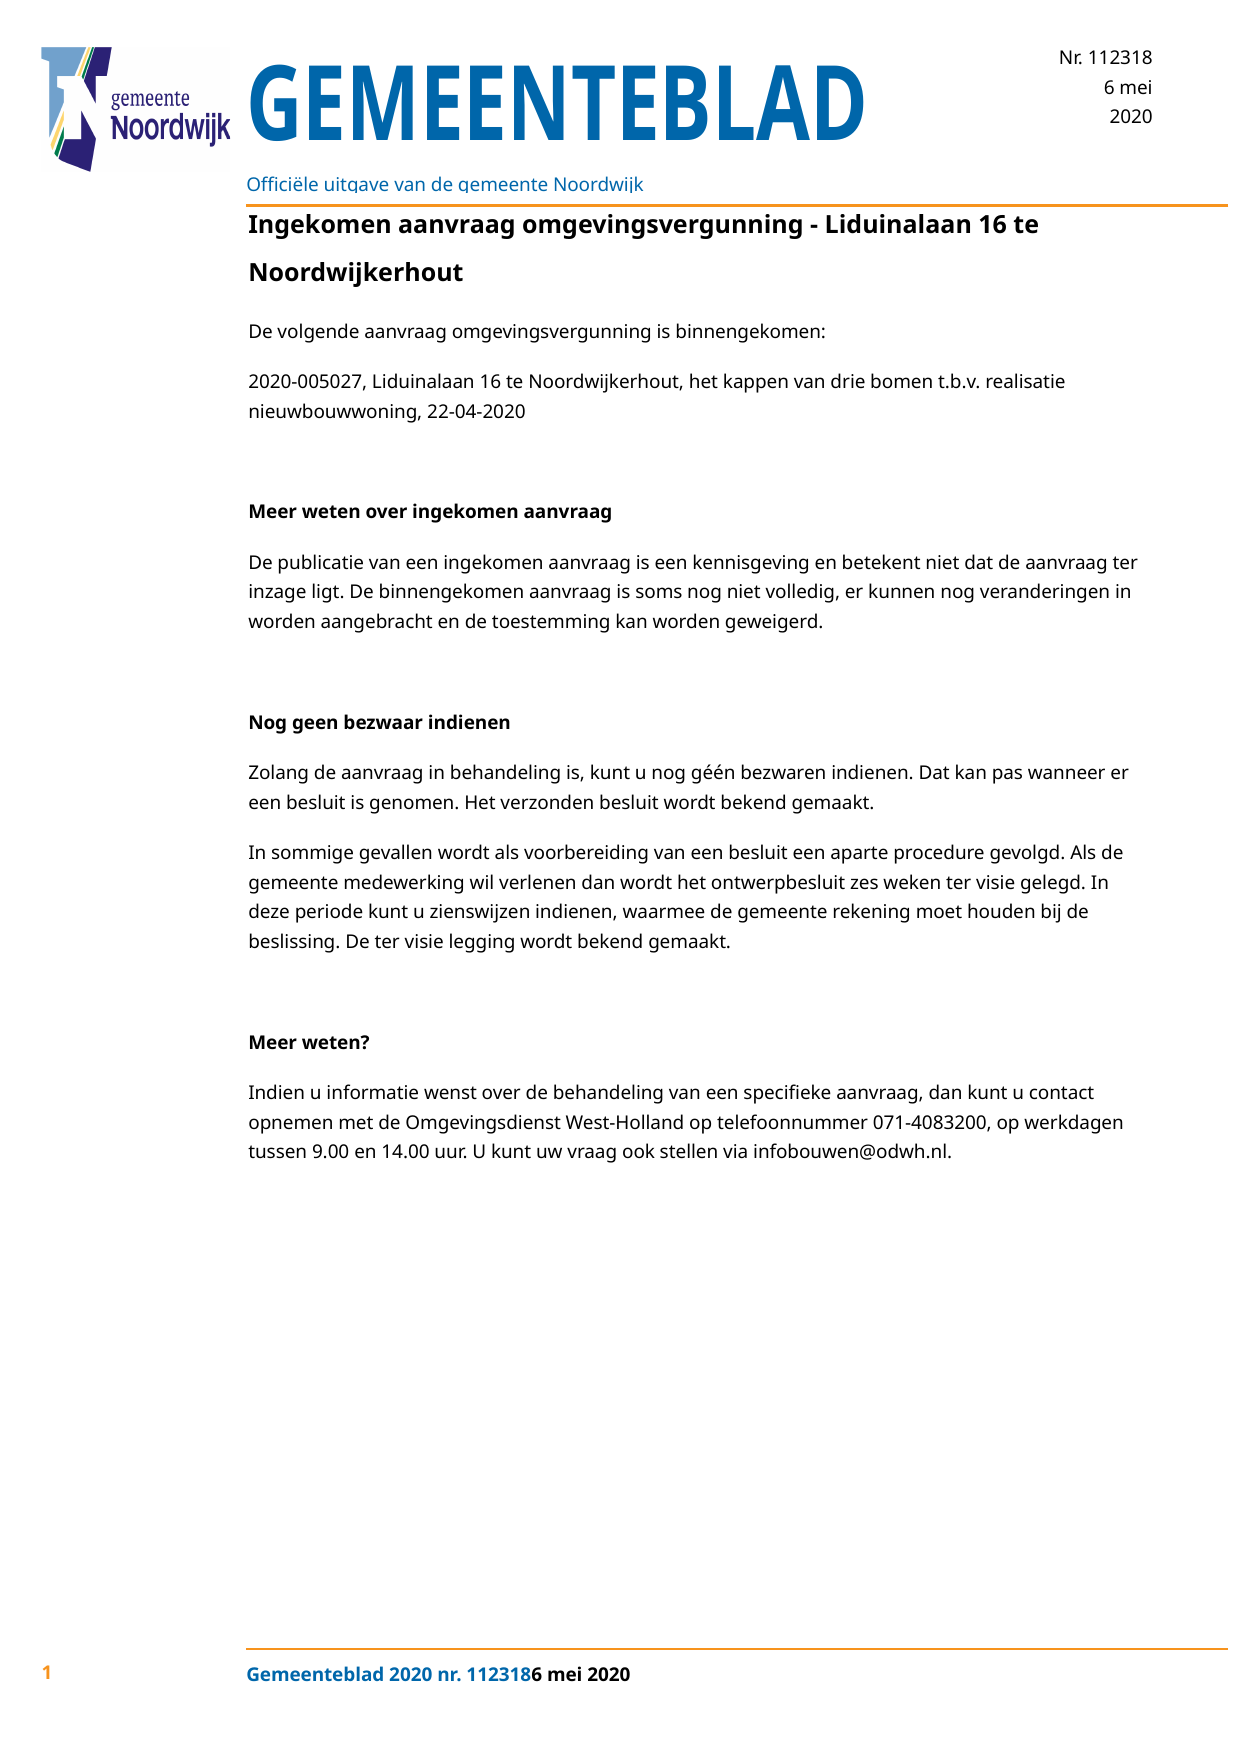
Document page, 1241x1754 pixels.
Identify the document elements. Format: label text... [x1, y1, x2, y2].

text Meer weten over ingekomen aanvraag [248, 499, 1152, 524]
text Nog geen bezwaar indienen [248, 709, 1152, 735]
text De volgende aanvraag omgevingsvergunning is binnengekomen: [248, 318, 1152, 344]
text Meer weten? [248, 1029, 1152, 1055]
text In sommige gevallen wordt als voorbereiding van een besluit een aparte procedure gevolgd. Als de gemeente medewerking wil verlenen dan wordt het ontwerpbesluit zes weken ter visie gelegd. In deze periode kunt u zienswijzen indienen, waarmee de gemeente rekening moet houden bij de beslissing. De ter visie legging wordt bekend gemaakt. [248, 839, 1152, 954]
text Ingekomen aanvraag omgevingsvergunning - Liduinalaan 16 te Noordwijkerhout [248, 207, 1152, 288]
picture [41, 47, 231, 172]
text Zolang de aanvraag in behandeling is, kunt u nog géén bezwaren indienen. Dat kan pas wanneer er een besluit is genomen. Het verzonden besluit wordt bekend gemaakt. [248, 759, 1152, 815]
text De publicatie van een ingekomen aanvraag is een kennisgeving en betekent niet dat de aanvraag ter inzage ligt. De binnengekomen aanvraag is soms nog niet volledig, er kunnen nog veranderingen in worden aangebracht en de toestemming kan worden geweigerd. [248, 549, 1152, 634]
text Indien u informatie wenst over de behandeling van een specifieke aanvraag, dan kunt u contact opnemen met de Omgevingsdienst West-Holland op telefoonnummer 071-4083200, op werkdagen tussen 9.00 en 14.00 uur. U kunt uw vraag ook stellen via infobouwen@odwh.nl. [248, 1079, 1152, 1164]
text 2020-005027, Liduinalaan 16 te Noordwijkerhout, het kappen van drie bomen t.b.v. realisatie nieuwbouwwoning, 22-04-2020 [248, 368, 1152, 424]
